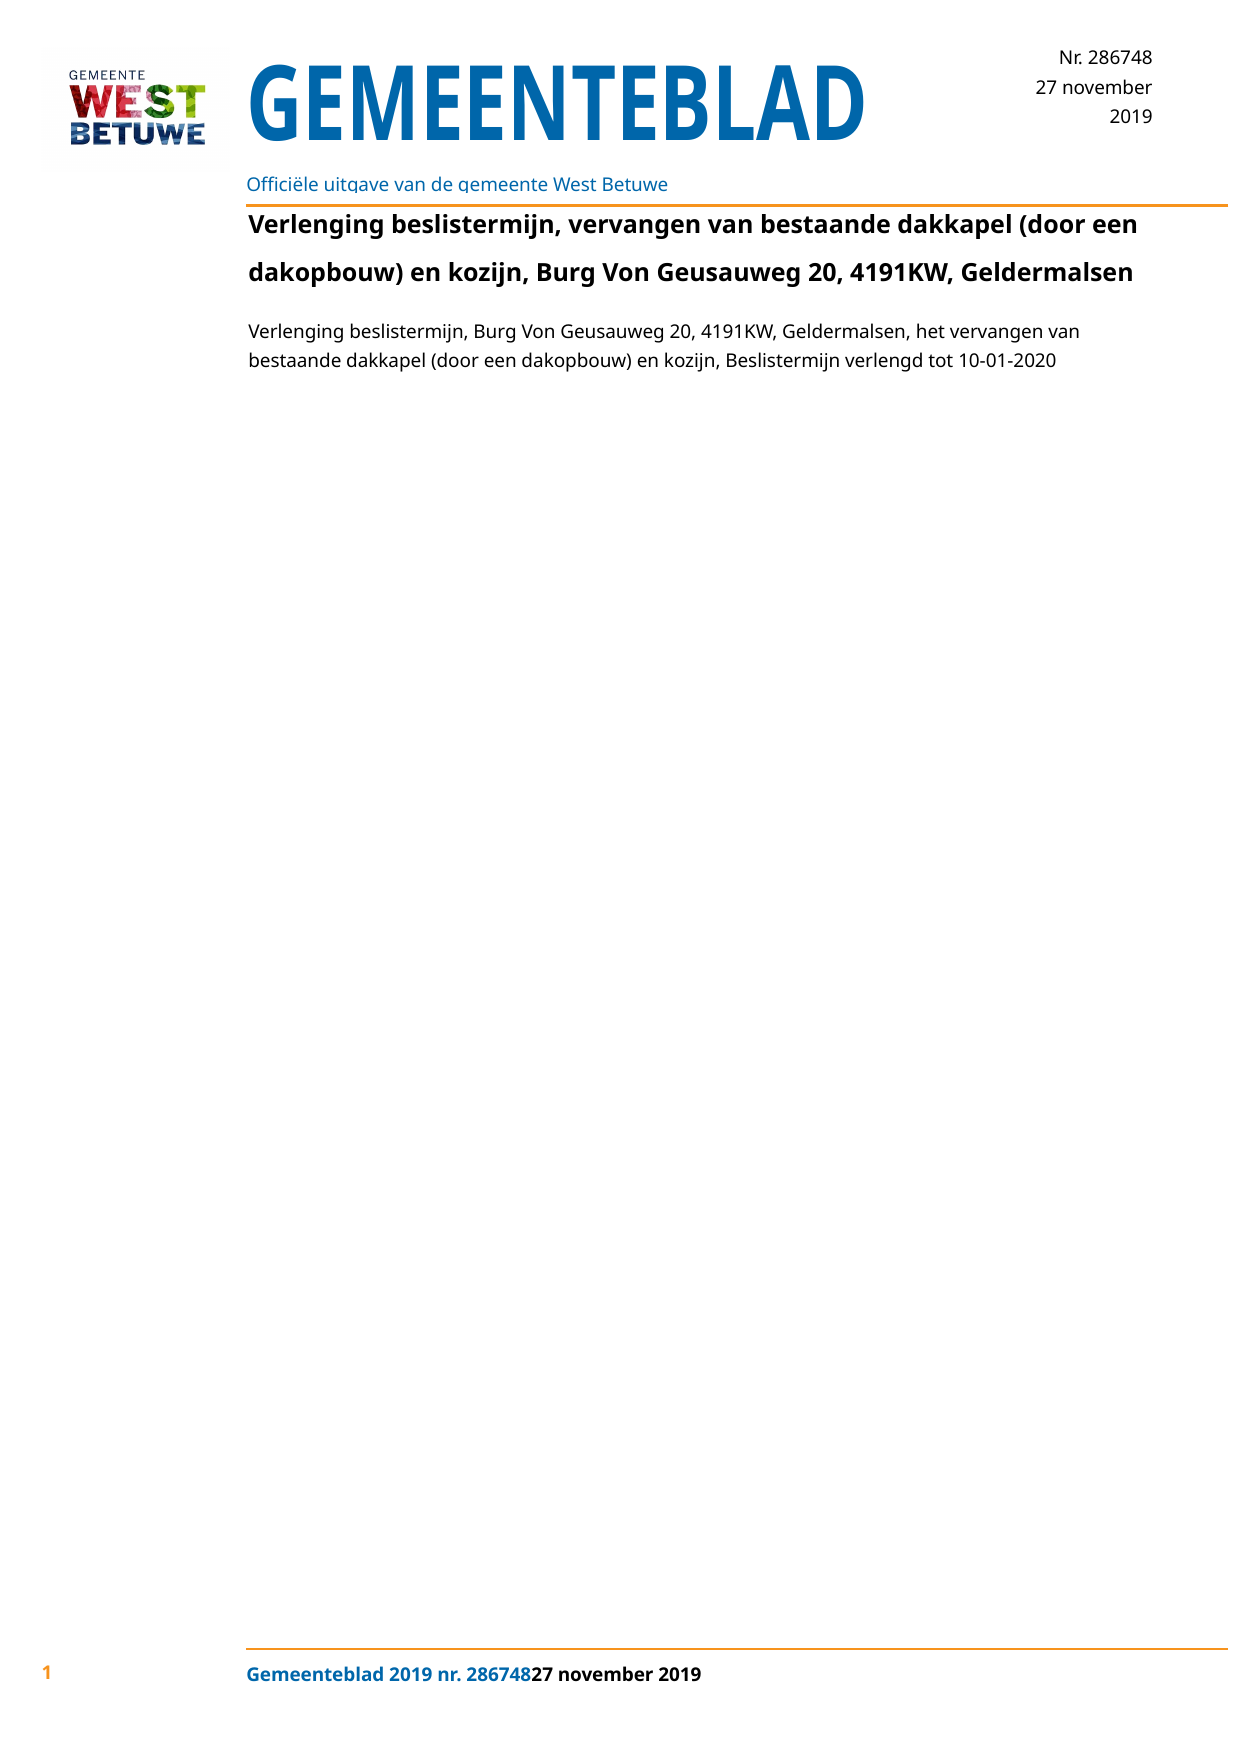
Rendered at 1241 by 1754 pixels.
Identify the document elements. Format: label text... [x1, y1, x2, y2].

picture [41, 47, 231, 172]
text Verlenging beslistermijn, Burg Von Geusauweg 20, 4191KW, Geldermalsen, het vervangen van bestaande dakkapel (door een dakopbouw) en kozijn, Beslistermijn verlengd tot 10-01-2020 [248, 318, 1152, 373]
text Verlenging beslistermijn, vervangen van bestaande dakkapel (door een dakopbouw) en kozijn, Burg Von Geusauweg 20, 4191KW, Geldermalsen [248, 207, 1152, 288]
